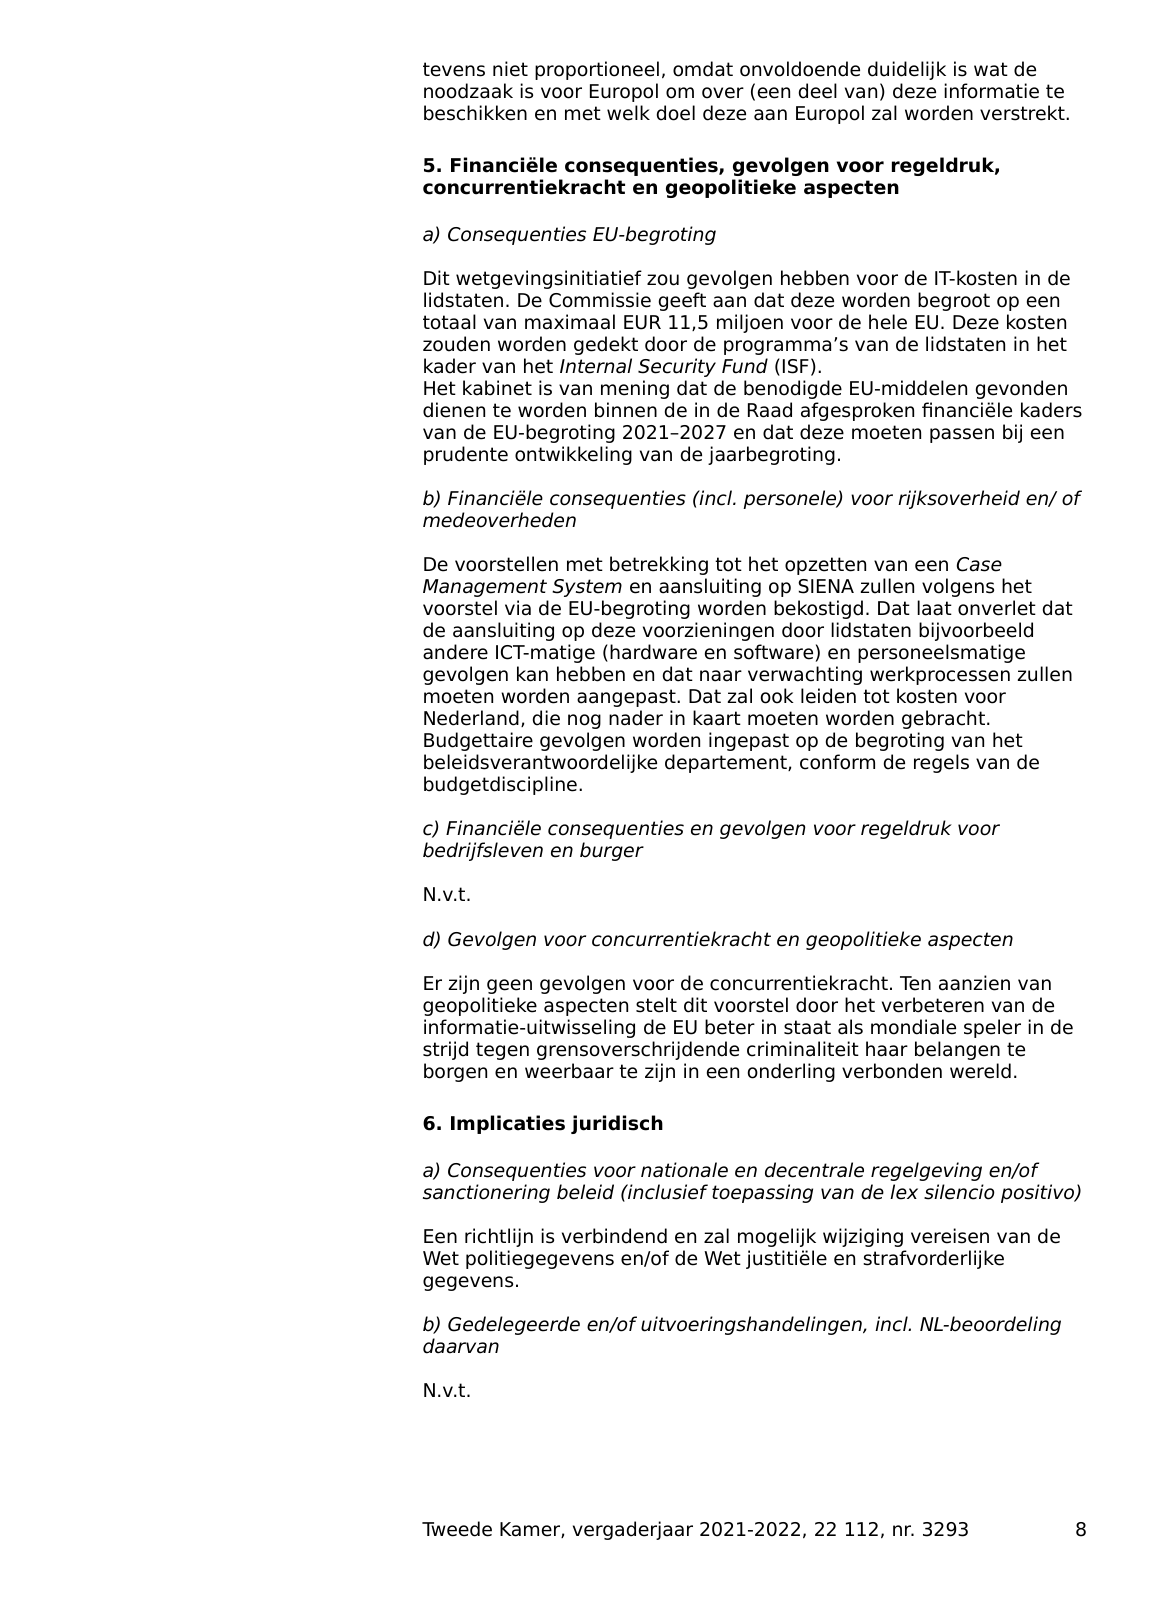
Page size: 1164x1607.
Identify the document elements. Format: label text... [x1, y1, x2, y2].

text Er zijn geen gevolgen voor de concurrentiekracht. Ten aanzien van geopolitieke aspecten stelt dit voorstel door het verbeteren van de informatie-uitwisseling de EU beter in staat als mondiale speler in de strijd tegen grensoverschrijdende criminaliteit haar belangen te borgen en weerbaar te zijn in een onderling verbonden wereld. [422, 973, 1087, 1083]
text N.v.t. [422, 884, 1087, 906]
subtitle 6. Implicaties juridisch [422, 1113, 1087, 1134]
subtitle 5. Financiële consequenties, gevolgen voor regeldruk, concurrentiekracht en geopolitieke aspecten [422, 155, 1087, 199]
subtitle a) Consequenties voor nationale en decentrale regelgeving en/of sanctionering beleid (inclusief toepassing van de lex silencio positivo) [422, 1159, 1087, 1203]
subtitle c) Financiële consequenties en gevolgen voor regeldruk voor bedrijfsleven en burger [422, 818, 1087, 862]
subtitle a) Consequenties EU-begroting [422, 224, 1087, 246]
text N.v.t. [422, 1380, 1087, 1402]
text Dit wetgevingsinitiatief zou gevolgen hebben voor de IT-kosten in de lidstaten. De Commissie geeft aan dat deze worden begroot op een totaal van maximaal EUR 11,5 miljoen voor de hele EU. Deze kosten zouden worden gedekt door de programma’s van de lidstaten in het kader van het Internal Security Fund (ISF). [422, 268, 1087, 378]
subtitle b) Gedelegeerde en/of uitvoeringshandelingen, incl. NL-beoordeling daarvan [422, 1314, 1087, 1358]
text Het kabinet is van mening dat de benodigde EU-middelen gevonden dienen te worden binnen de in de Raad afgesproken financiële kaders van de EU-begroting 2021–2027 en dat deze moeten passen bij een prudente ontwikkeling van de jaarbegroting. [422, 378, 1087, 466]
text Een richtlijn is verbindend en zal mogelijk wijziging vereisen van de Wet politiegegevens en/of de Wet justitiële en strafvorderlijke gegevens. [422, 1226, 1087, 1292]
subtitle b) Financiële consequenties (incl. personele) voor rijksoverheid en/ of medeoverheden [422, 488, 1087, 532]
text De voorstellen met betrekking tot het opzetten van een Case Management System en aansluiting op SIENA zullen volgens het voorstel via de EU-begroting worden bekostigd. Dat laat onverlet dat de aansluiting op deze voorzieningen door lidstaten bijvoorbeeld andere ICT-matige (hardware en software) en personeelsmatige gevolgen kan hebben en dat naar verwachting werkprocessen zullen moeten worden aangepast. Dat zal ook leiden tot kosten voor Nederland, die nog nader in kaart moeten worden gebracht. Budgettaire gevolgen worden ingepast op de begroting van het beleidsverantwoordelijke departement, conform de regels van de budgetdiscipline. [422, 554, 1087, 796]
subtitle d) Gevolgen voor concurrentiekracht en geopolitieke aspecten [422, 928, 1087, 951]
text tevens niet proportioneel, omdat onvoldoende duidelijk is wat de noodzaak is voor Europol om over (een deel van) deze informatie te beschikken en met welk doel deze aan Europol zal worden verstrekt. [422, 59, 1087, 125]
